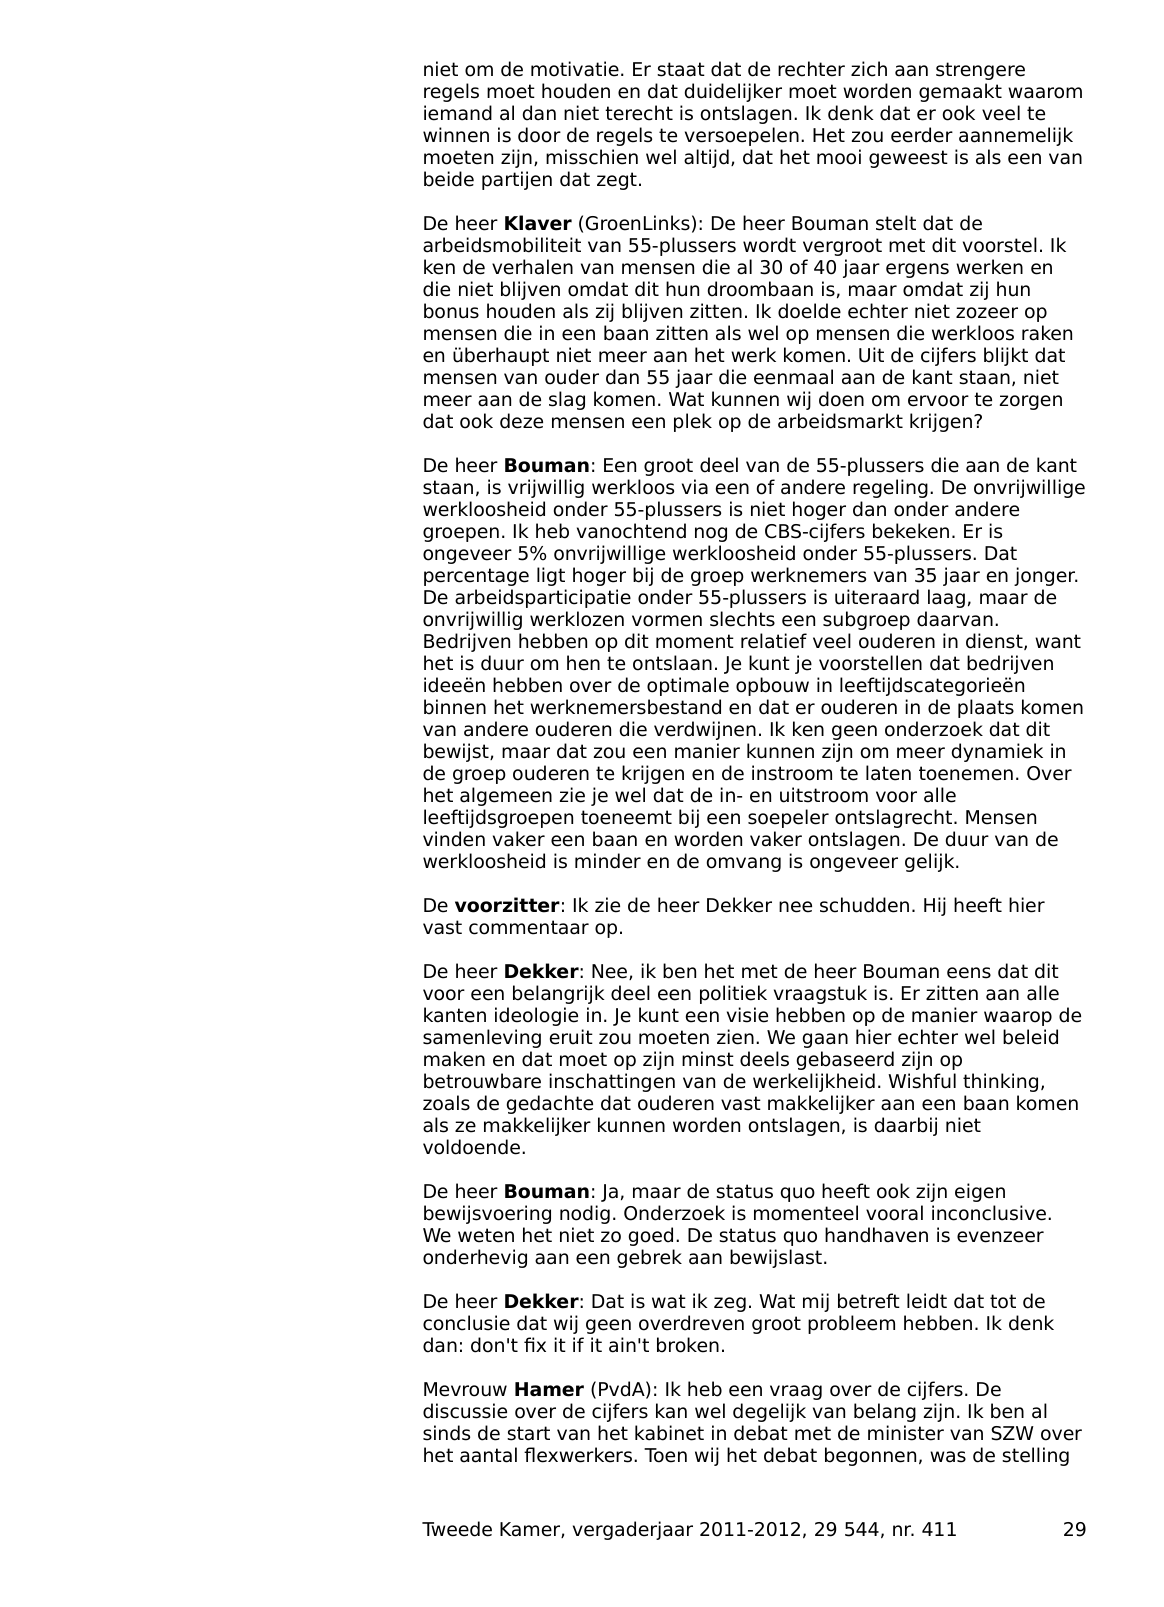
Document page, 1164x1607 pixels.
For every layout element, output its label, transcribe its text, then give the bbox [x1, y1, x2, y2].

text De heer Bouman: Een groot deel van de 55-plussers die aan de kant staan, is vrijwillig werkloos via een of andere regeling. De onvrijwillige werkloosheid onder 55-plussers is niet hoger dan onder andere groepen. Ik heb vanochtend nog de CBS-cijfers bekeken. Er is ongeveer 5% onvrijwillige werkloosheid onder 55-plussers. Dat percentage ligt hoger bij de groep werknemers van 35 jaar en jonger. De arbeidsparticipatie onder 55-plussers is uiteraard laag, maar de onvrijwillig werklozen vormen slechts een subgroep daarvan. [422, 455, 1087, 631]
text De heer Dekker: Nee, ik ben het met de heer Bouman eens dat dit voor een belangrijk deel een politiek vraagstuk is. Er zitten aan alle kanten ideologie in. Je kunt een visie hebben op de manier waarop de samenleving eruit zou moeten zien. We gaan hier echter wel beleid maken en dat moet op zijn minst deels gebaseerd zijn op betrouwbare inschattingen van de werkelijkheid. Wishful thinking, zoals de gedachte dat ouderen vast makkelijker aan een baan komen als ze makkelijker kunnen worden ontslagen, is daarbij niet voldoende. [422, 961, 1087, 1159]
text De heer Bouman: Ja, maar de status quo heeft ook zijn eigen bewijsvoering nodig. Onderzoek is momenteel vooral inconclusive. We weten het niet zo goed. De status quo handhaven is evenzeer onderhevig aan een gebrek aan bewijslast. [422, 1181, 1087, 1269]
text De heer Dekker: Dat is wat ik zeg. Wat mij betreft leidt dat tot de conclusie dat wij geen overdreven groot probleem hebben. Ik denk dan: don't fix it if it ain't broken. [422, 1291, 1087, 1357]
text Mevrouw Hamer (PvdA): Ik heb een vraag over de cijfers. De discussie over de cijfers kan wel degelijk van belang zijn. Ik ben al sinds de start van het kabinet in debat met de minister van SZW over het aantal flexwerkers. Toen wij het debat begonnen, was de stelling [422, 1379, 1087, 1467]
text Bedrijven hebben op dit moment relatief veel ouderen in dienst, want het is duur om hen te ontslaan. Je kunt je voorstellen dat bedrijven ideeën hebben over de optimale opbouw in leeftijdscategorieën binnen het werknemersbestand en dat er ouderen in de plaats komen van andere ouderen die verdwijnen. Ik ken geen onderzoek dat dit bewijst, maar dat zou een manier kunnen zijn om meer dynamiek in de groep ouderen te krijgen en de instroom te laten toenemen. Over het algemeen zie je wel dat de in- en uitstroom voor alle leeftijdsgroepen toeneemt bij een soepeler ontslagrecht. Mensen vinden vaker een baan en worden vaker ontslagen. De duur van de werkloosheid is minder en de omvang is ongeveer gelijk. [422, 631, 1087, 873]
text De voorzitter: Ik zie de heer Dekker nee schudden. Hij heeft hier vast commentaar op. [422, 895, 1087, 939]
text De heer Klaver (GroenLinks): De heer Bouman stelt dat de arbeidsmobiliteit van 55-plussers wordt vergroot met dit voorstel. Ik ken de verhalen van mensen die al 30 of 40 jaar ergens werken en die niet blijven omdat dit hun droombaan is, maar omdat zij hun bonus houden als zij blijven zitten. Ik doelde echter niet zozeer op mensen die in een baan zitten als wel op mensen die werkloos raken en überhaupt niet meer aan het werk komen. Uit de cijfers blijkt dat mensen van ouder dan 55 jaar die eenmaal aan de kant staan, niet meer aan de slag komen. Wat kunnen wij doen om ervoor te zorgen dat ook deze mensen een plek op de arbeidsmarkt krijgen? [422, 213, 1087, 433]
text niet om de motivatie. Er staat dat de rechter zich aan strengere regels moet houden en dat duidelijker moet worden gemaakt waarom iemand al dan niet terecht is ontslagen. Ik denk dat er ook veel te winnen is door de regels te versoepelen. Het zou eerder aannemelijk moeten zijn, misschien wel altijd, dat het mooi geweest is als een van beide partijen dat zegt. [422, 59, 1087, 191]
